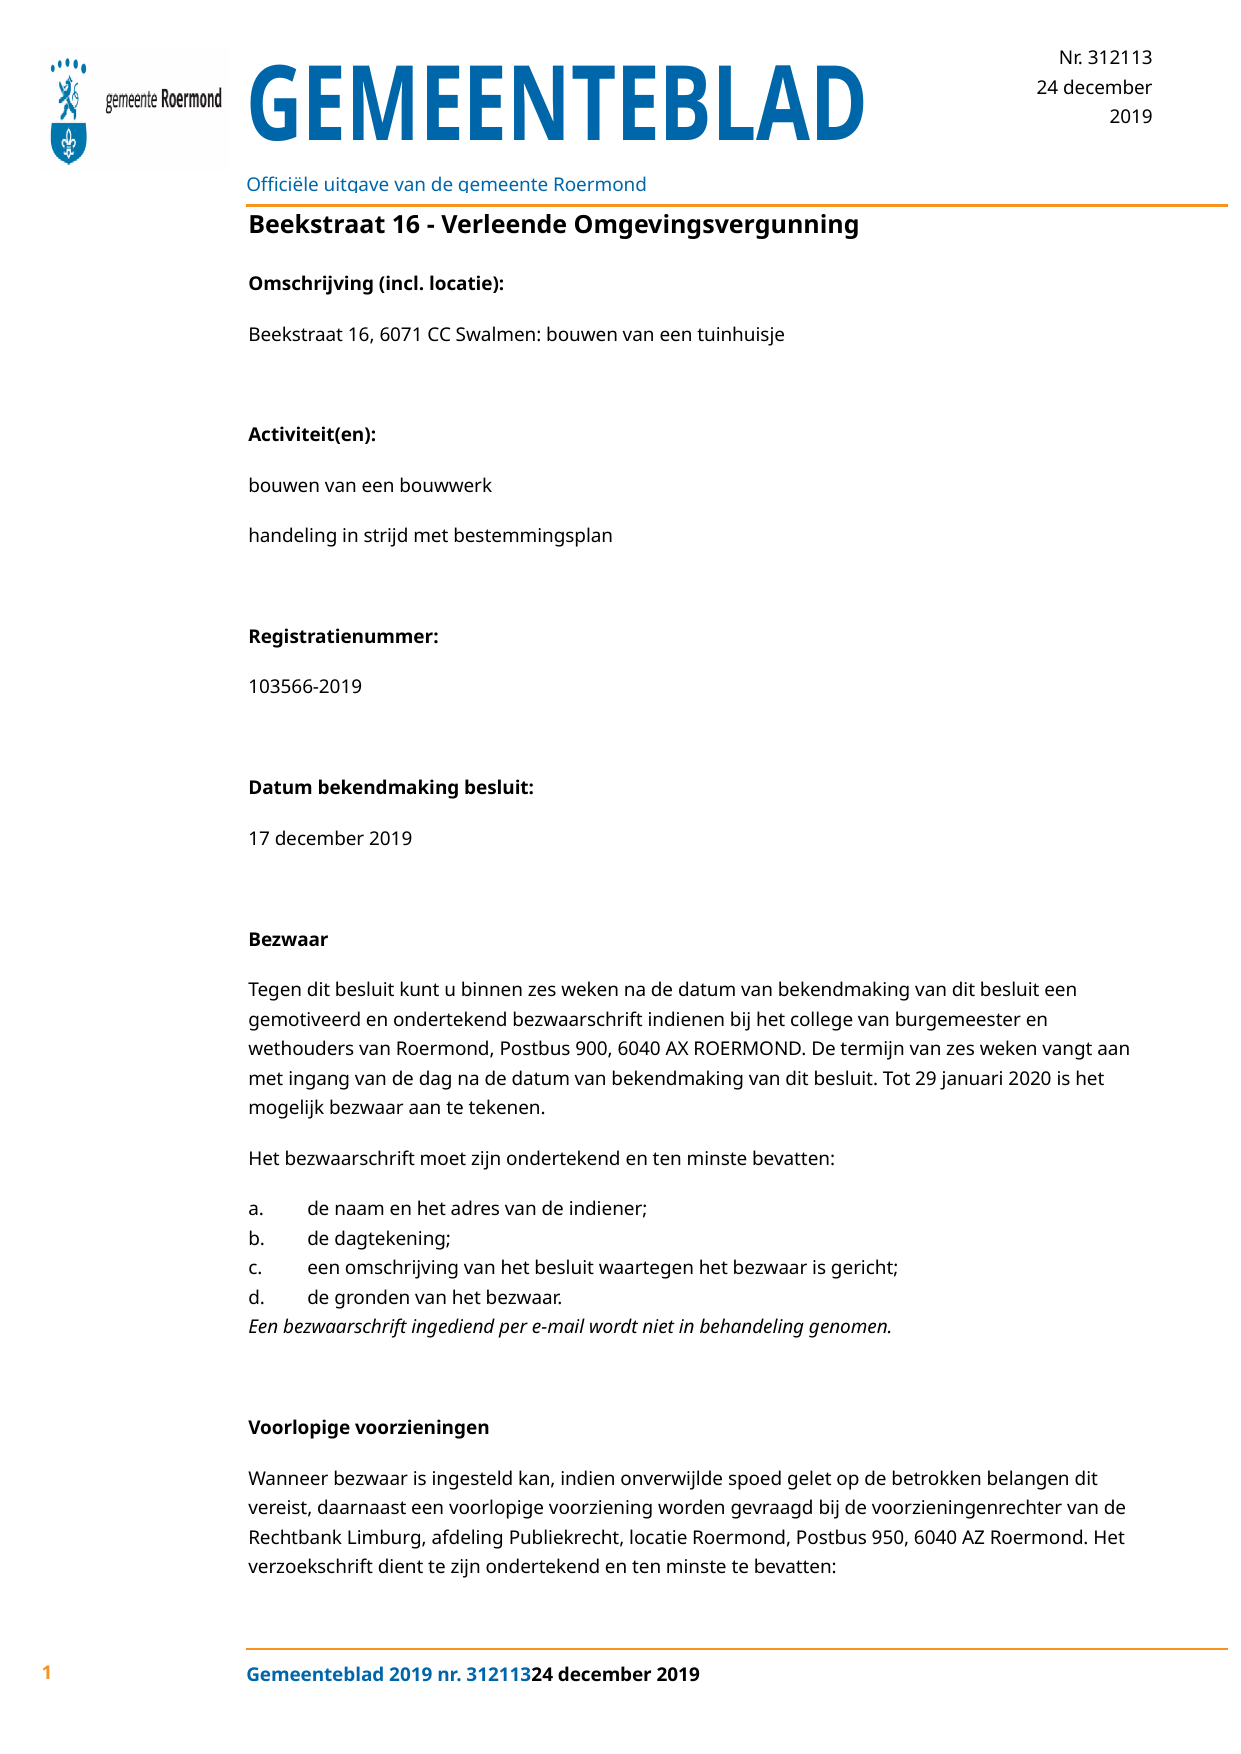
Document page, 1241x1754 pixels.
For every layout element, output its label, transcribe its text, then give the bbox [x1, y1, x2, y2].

list de dagtekening; [248, 1225, 1152, 1251]
list de naam en het adres van de indiener; [248, 1195, 1152, 1221]
text Beekstraat 16 - Verleende Omgevingsvergunning [248, 207, 1152, 241]
list de gronden van het bezwaar. [248, 1284, 1152, 1310]
text Registratienummer: [248, 623, 1152, 649]
text 103566-2019 [248, 674, 1152, 699]
text Het bezwaarschrift moet zijn ondertekend en ten minste bevatten: [248, 1145, 1152, 1171]
text Wanneer bezwaar is ingesteld kan, indien onverwijlde spoed gelet op de betrokken belangen dit vereist, daarnaast een voorlopige voorziening worden gevraagd bij de voorzieningenrechter van de Rechtbank Limburg, afdeling Publiekrecht, locatie Roermond, Postbus 950, 6040 AZ Roermond. Het verzoekschrift dient te zijn ondertekend en ten minste te bevatten: [248, 1465, 1152, 1579]
text Tegen dit besluit kunt u binnen zes weken na de datum van bekendmaking van dit besluit een gemotiveerd en ondertekend bezwaarschrift indienen bij het college van burgemeester en wethouders van Roermond, Postbus 900, 6040 AX ROERMOND. De termijn van zes weken vangt aan met ingang van de dag na de datum van bekendmaking van dit besluit. Tot 29 januari 2020 is het mogelijk bezwaar aan te tekenen. [248, 976, 1152, 1120]
text handeling in strijd met bestemmingsplan [248, 522, 1152, 548]
picture [41, 47, 231, 172]
list een omschrijving van het besluit waartegen het bezwaar is gericht; [248, 1254, 1152, 1280]
text Datum bekendmaking besluit: [248, 774, 1152, 800]
text 17 december 2019 [248, 825, 1152, 851]
text Omschrijving (incl. locatie): [248, 270, 1152, 296]
text Bezwaar [248, 926, 1152, 951]
text bouwen van een bouwwerk [248, 472, 1152, 498]
text Een bezwaarschrift ingediend per e-mail wordt niet in behandeling genomen. [248, 1314, 1152, 1339]
text Activiteit(en): [248, 422, 1152, 447]
text Voorlopige voorzieningen [248, 1414, 1152, 1440]
text Beekstraat 16, 6071 CC Swalmen: bouwen van een tuinhuisje [248, 321, 1152, 346]
